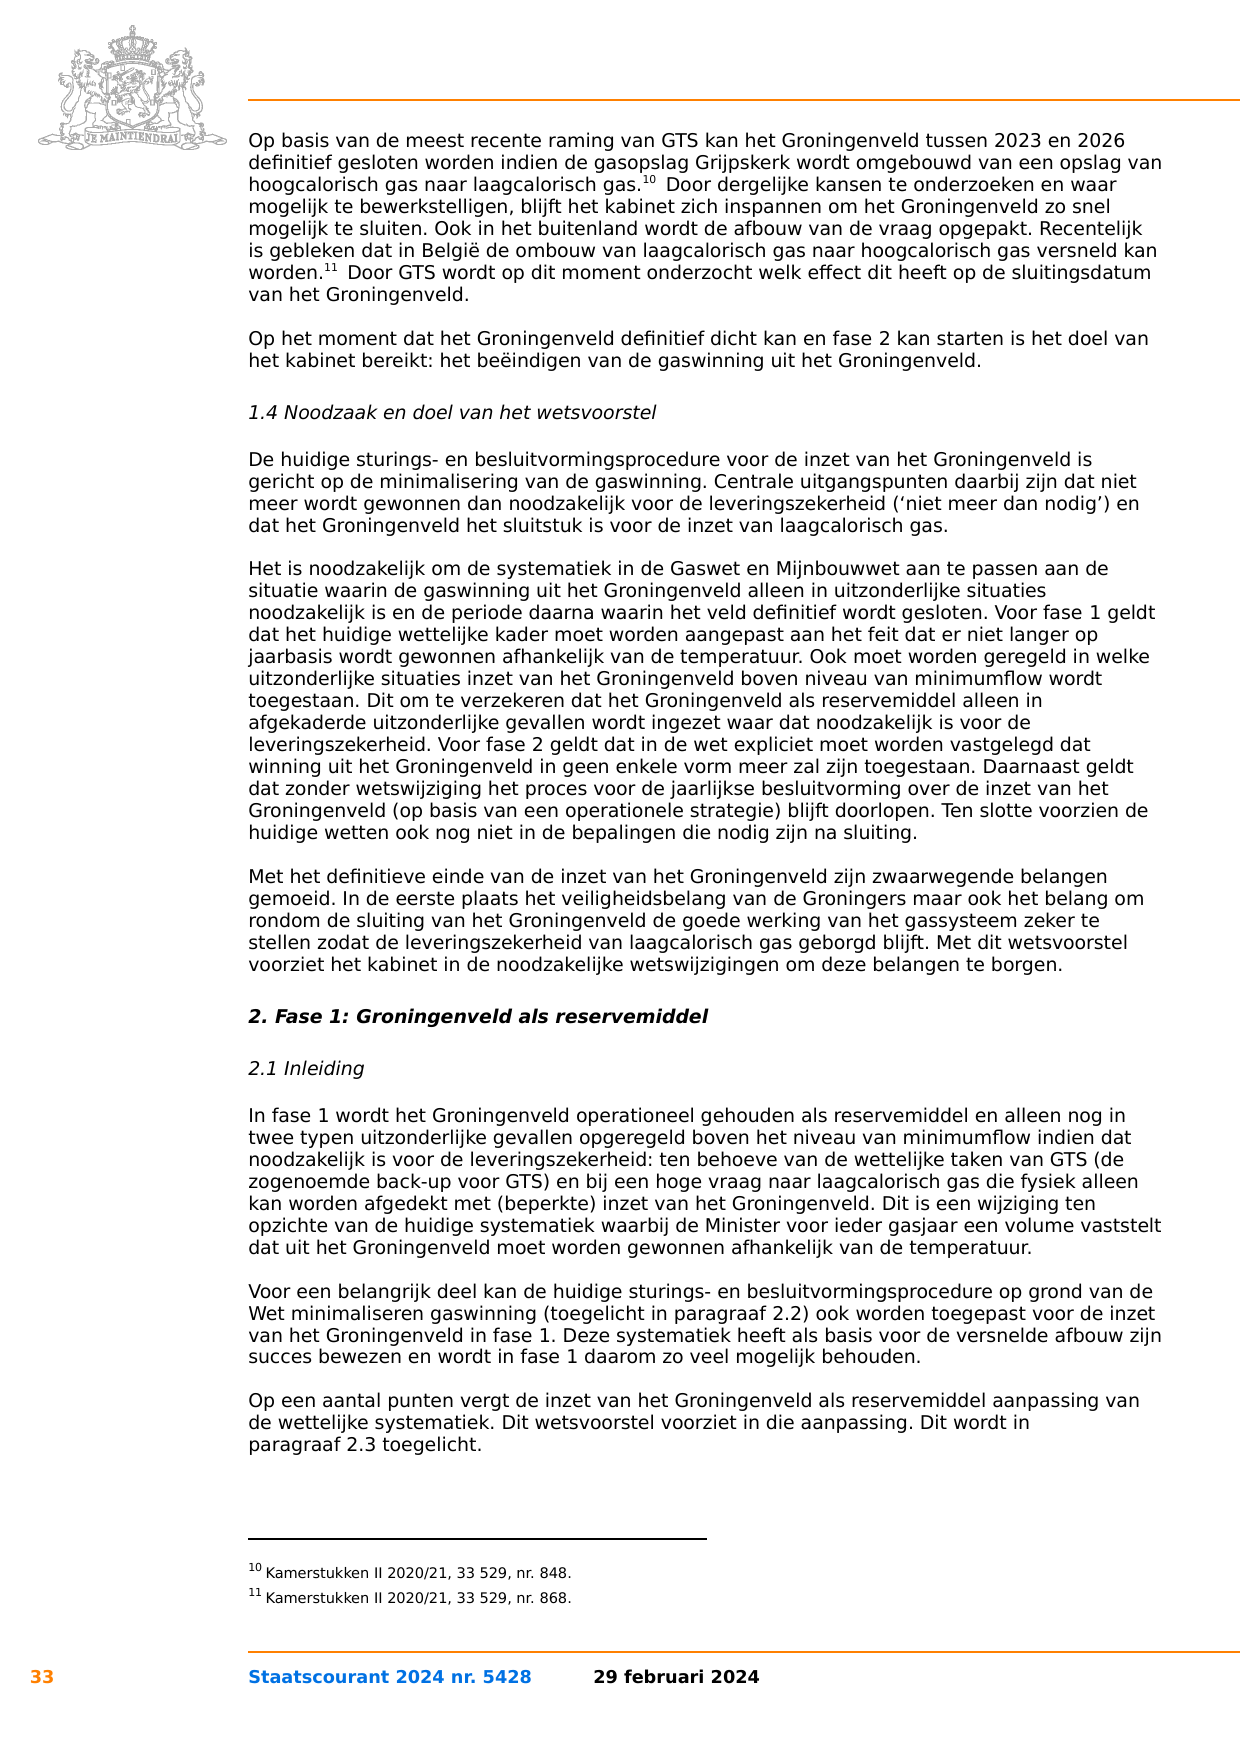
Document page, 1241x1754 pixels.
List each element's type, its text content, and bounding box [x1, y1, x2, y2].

text Met het definitieve einde van de inzet van het Groningenveld zijn zwaarwegende belangen gemoeid. In de eerste plaats het veiligheidsbelang van de Groningers maar ook het belang om rondom de sluiting van het Groningenveld de goede werking van het gassysteem zeker te stellen zodat de leveringszekerheid van laagcalorisch gas geborgd blijft. Met dit wetsvoorstel voorziet het kabinet in de noodzakelijke wetswijzigingen om deze belangen te borgen. [248, 866, 1163, 976]
text Het is noodzakelijk om de systematiek in de Gaswet en Mijnbouwwet aan te passen aan de situatie waarin de gaswinning uit het Groningenveld alleen in uitzonderlijke situaties noodzakelijk is en de periode daarna waarin het veld definitief wordt gesloten. Voor fase 1 geldt dat het huidige wettelijke kader moet worden aangepast aan het feit dat er niet langer op jaarbasis wordt gewonnen afhankelijk van de temperatuur. Ook moet worden geregeld in welke uitzonderlijke situaties inzet van het Groningenveld boven niveau van minimumflow wordt toegestaan. Dit om te verzekeren dat het Groningenveld als reservemiddel alleen in afgekaderde uitzonderlijke gevallen wordt ingezet waar dat noodzakelijk is voor de leveringszekerheid. Voor fase 2 geldt dat in de wet expliciet moet worden vastgelegd dat winning uit het Groningenveld in geen enkele vorm meer zal zijn toegestaan. Daarnaast geldt dat zonder wetswijziging het proces voor de jaarlijkse besluitvorming over de inzet van het Groningenveld (op basis van een operationele strategie) blijft doorlopen. Ten slotte voorzien de huidige wetten ook nog niet in de bepalingen die nodig zijn na sluiting. [248, 558, 1163, 844]
text Voor een belangrijk deel kan de huidige sturings- en besluitvormingsprocedure op grond van de Wet minimaliseren gaswinning (toegelicht in paragraaf 2.2) ook worden toegepast voor de inzet van het Groningenveld in fase 1. Deze systematiek heeft als basis voor de versnelde afbouw zijn succes bewezen en wordt in fase 1 daarom zo veel mogelijk behouden. [248, 1281, 1163, 1368]
text Kamerstukken II 2020/21, 33 529, nr. 868. [248, 1586, 1163, 1608]
picture [38, 25, 227, 150]
text Op het moment dat het Groningenveld definitief dicht kan en fase 2 kan starten is het doel van het kabinet bereikt: het beëindigen van de gaswinning uit het Groningenveld. [248, 328, 1163, 372]
text Kamerstukken II 2020/21, 33 529, nr. 848. [248, 1561, 1163, 1583]
subtitle 2. Fase 1: Groningenveld als reservemiddel [248, 1006, 1163, 1028]
subtitle 2.1 Inleiding [248, 1058, 1163, 1080]
text In fase 1 wordt het Groningenveld operationeel gehouden als reservemiddel en alleen nog in twee typen uitzonderlijke gevallen opgeregeld boven het niveau van minimumflow indien dat noodzakelijk is voor de leveringszekerheid: ten behoeve van de wettelijke taken van GTS (de zogenoemde back-up voor GTS) en bij een hoge vraag naar laagcalorisch gas die fysiek alleen kan worden afgedekt met (beperkte) inzet van het Groningenveld. Dit is een wijziging ten opzichte van de huidige systematiek waarbij de Minister voor ieder gasjaar een volume vaststelt dat uit het Groningenveld moet worden gewonnen afhankelijk van de temperatuur. [248, 1105, 1163, 1259]
text Op een aantal punten vergt de inzet van het Groningenveld als reservemiddel aanpassing van de wettelijke systematiek. Dit wetsvoorstel voorziet in die aanpassing. Dit wordt in paragraaf 2.3 toegelicht. [248, 1390, 1163, 1456]
text De huidige sturings- en besluitvormingsprocedure voor de inzet van het Groningenveld is gericht op de minimalisering van de gaswinning. Centrale uitgangspunten daarbij zijn dat niet meer wordt gewonnen dan noodzakelijk voor de leveringszekerheid (‘niet meer dan nodig’) en dat het Groningenveld het sluitstuk is voor de inzet van laagcalorisch gas. [248, 448, 1163, 536]
subtitle 1.4 Noodzaak en doel van het wetsvoorstel [248, 402, 1163, 423]
text Op basis van de meest recente raming van GTS kan het Groningenveld tussen 2023 en 2026 definitief gesloten worden indien de gasopslag Grijpskerk wordt omgebouwd van een opslag van hoogcalorisch gas naar laagcalorisch gas. Door dergelijke kansen te onderzoeken en waar mogelijk te bewerkstelligen, blijft het kabinet zich inspannen om het Groningenveld zo snel mogelijk te sluiten. Ook in het buitenland wordt de afbouw van de vraag opgepakt. Recentelijk is gebleken dat in België de ombouw van laagcalorisch gas naar hoogcalorisch gas versneld kan worden. Door GTS wordt op dit moment onderzocht welk effect dit heeft op de sluitingsdatum van het Groningenveld. [248, 130, 1163, 306]
